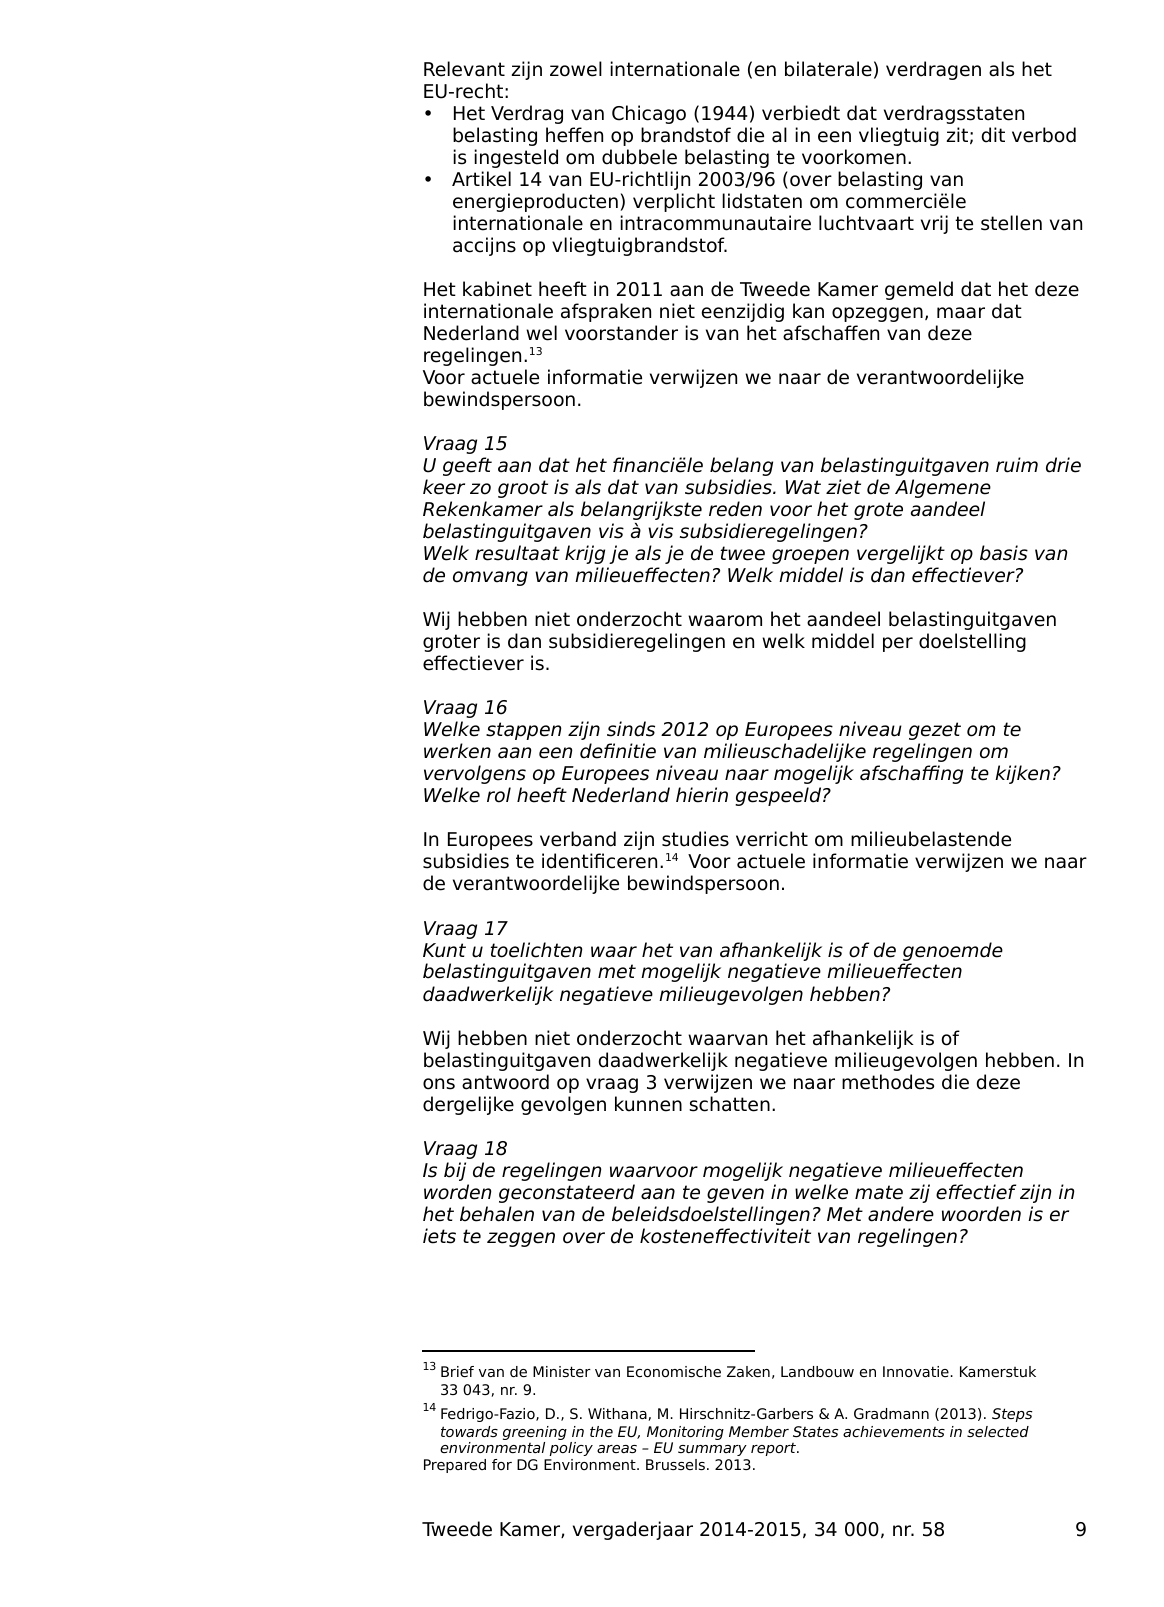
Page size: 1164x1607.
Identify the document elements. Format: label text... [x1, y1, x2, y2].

text Wij hebben niet onderzocht waarom het aandeel belastinguitgaven groter is dan subsidieregelingen en welk middel per doelstelling effectiever is. [422, 609, 1087, 675]
text Vraag 16 [422, 697, 1087, 719]
text Vraag 17 [422, 917, 1087, 939]
text Kunt u toelichten waar het van afhankelijk is of de genoemde belastinguitgaven met mogelijk negatieve milieueffecten daadwerkelijk negatieve milieugevolgen hebben? [422, 939, 1087, 1005]
text Het kabinet heeft in 2011 aan de Tweede Kamer gemeld dat het deze internationale afspraken niet eenzijdig kan opzeggen, maar dat Nederland wel voorstander is van het afschaffen van deze regelingen. [422, 279, 1087, 367]
text U geeft aan dat het financiële belang van belastinguitgaven ruim drie keer zo groot is als dat van subsidies. Wat ziet de Algemene Rekenkamer als belangrijkste reden voor het grote aandeel belastinguitgaven vis à vis subsidieregelingen? [422, 455, 1087, 543]
text Voor actuele informatie verwijzen we naar de verantwoordelijke bewindspersoon. [422, 367, 1087, 411]
text • Artikel 14 van EU-richtlijn 2003/96 (over belasting van energieproducten) verplicht lidstaten om commerciële internationale en intracommunautaire luchtvaart vrij te stellen van accijns op vliegtuigbrandstof. [422, 169, 1087, 257]
text In Europees verband zijn studies verricht om milieubelastende subsidies te identificeren. Voor actuele informatie verwijzen we naar de verantwoordelijke bewindspersoon. [422, 829, 1087, 895]
text Vraag 18 [422, 1138, 1087, 1160]
text Prepared for DG Environment. Brussels. 2013. [422, 1457, 1087, 1474]
text Relevant zijn zowel internationale (en bilaterale) verdragen als het EU-recht: [422, 59, 1087, 103]
text • Het Verdrag van Chicago (1944) verbiedt dat verdragsstaten belasting heffen op brandstof die al in een vliegtuig zit; dit verbod is ingesteld om dubbele belasting te voorkomen. [422, 103, 1087, 169]
text Fedrigo-Fazio, D., S. Withana, M. Hirschnitz-Garbers & A. Gradmann (2013). Steps towards greening in the EU, Monitoring Member States achievements in selected environmental policy areas – EU summary report. [422, 1402, 1087, 1457]
text Welk resultaat krijg je als je de twee groepen vergelijkt op basis van de omvang van milieueffecten? Welk middel is dan effectiever? [422, 543, 1087, 587]
text Vraag 15 [422, 433, 1087, 455]
text Brief van de Minister van Economische Zaken, Landbouw en Innovatie. Kamerstuk 33 043, nr. 9. [422, 1360, 1087, 1399]
text Is bij de regelingen waarvoor mogelijk negatieve milieueffecten worden geconstateerd aan te geven in welke mate zij effectief zijn in het behalen van de beleidsdoelstellingen? Met andere woorden is er iets te zeggen over de kosteneffectiviteit van regelingen? [422, 1160, 1087, 1248]
text Wij hebben niet onderzocht waarvan het afhankelijk is of belastinguitgaven daadwerkelijk negatieve milieugevolgen hebben. In ons antwoord op vraag 3 verwijzen we naar methodes die deze dergelijke gevolgen kunnen schatten. [422, 1028, 1087, 1116]
text Welke stappen zijn sinds 2012 op Europees niveau gezet om te werken aan een definitie van milieuschadelijke regelingen om vervolgens op Europees niveau naar mogelijk afschaffing te kijken? Welke rol heeft Nederland hierin gespeeld? [422, 719, 1087, 807]
